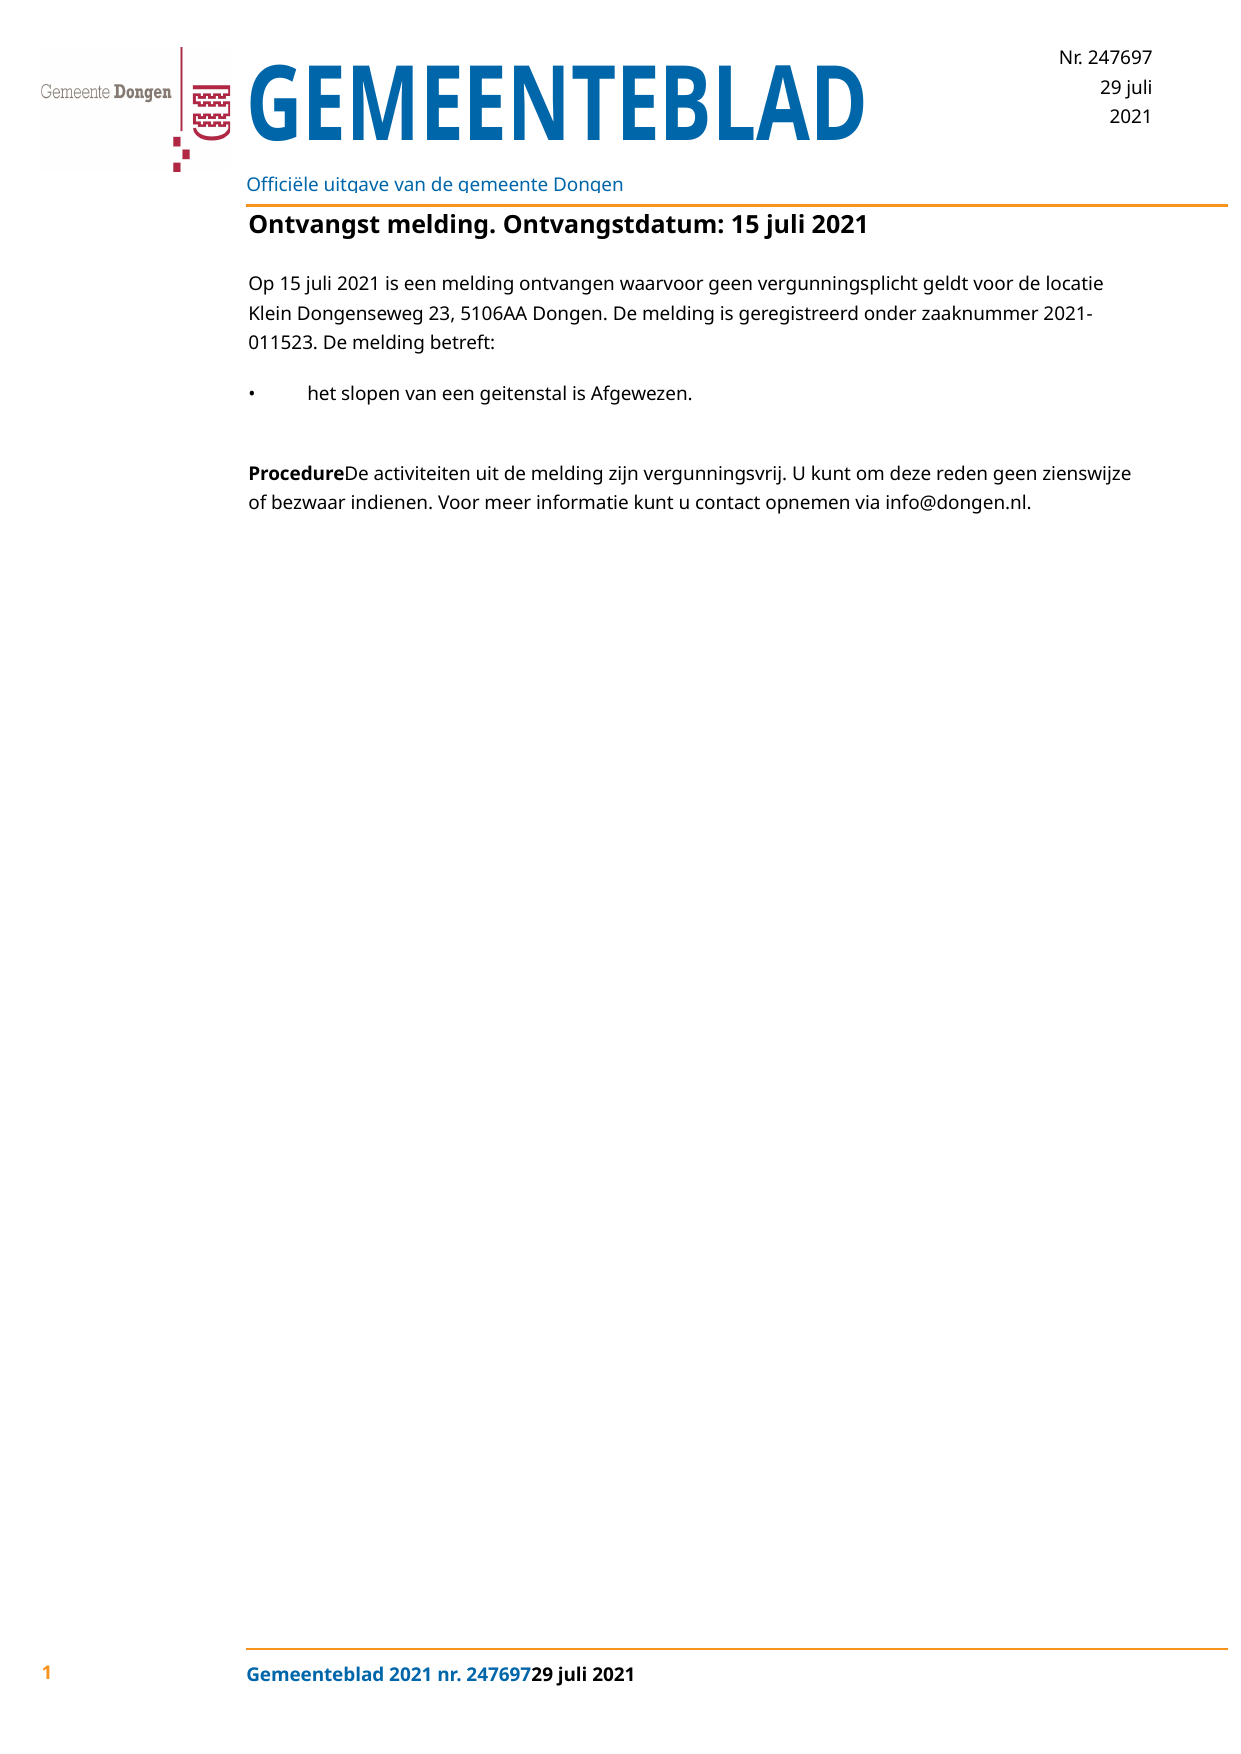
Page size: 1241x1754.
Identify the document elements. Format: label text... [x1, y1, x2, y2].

list het slopen van een geitenstal is Afgewezen. [248, 380, 1152, 406]
text Op 15 juli 2021 is een melding ontvangen waarvoor geen vergunningsplicht geldt voor de locatie Klein Dongenseweg 23, 5106AA Dongen. De melding is geregistreerd onder zaaknummer 2021-011523. De melding betreft: [248, 270, 1152, 355]
text ProcedureDe activiteiten uit de melding zijn vergunningsvrij. U kunt om deze reden geen zienswijze of bezwaar indienen. Voor meer informatie kunt u contact opnemen via info@dongen.nl. [248, 460, 1152, 515]
picture [41, 47, 231, 172]
text Ontvangst melding. Ontvangstdatum: 15 juli 2021 [248, 207, 1152, 241]
